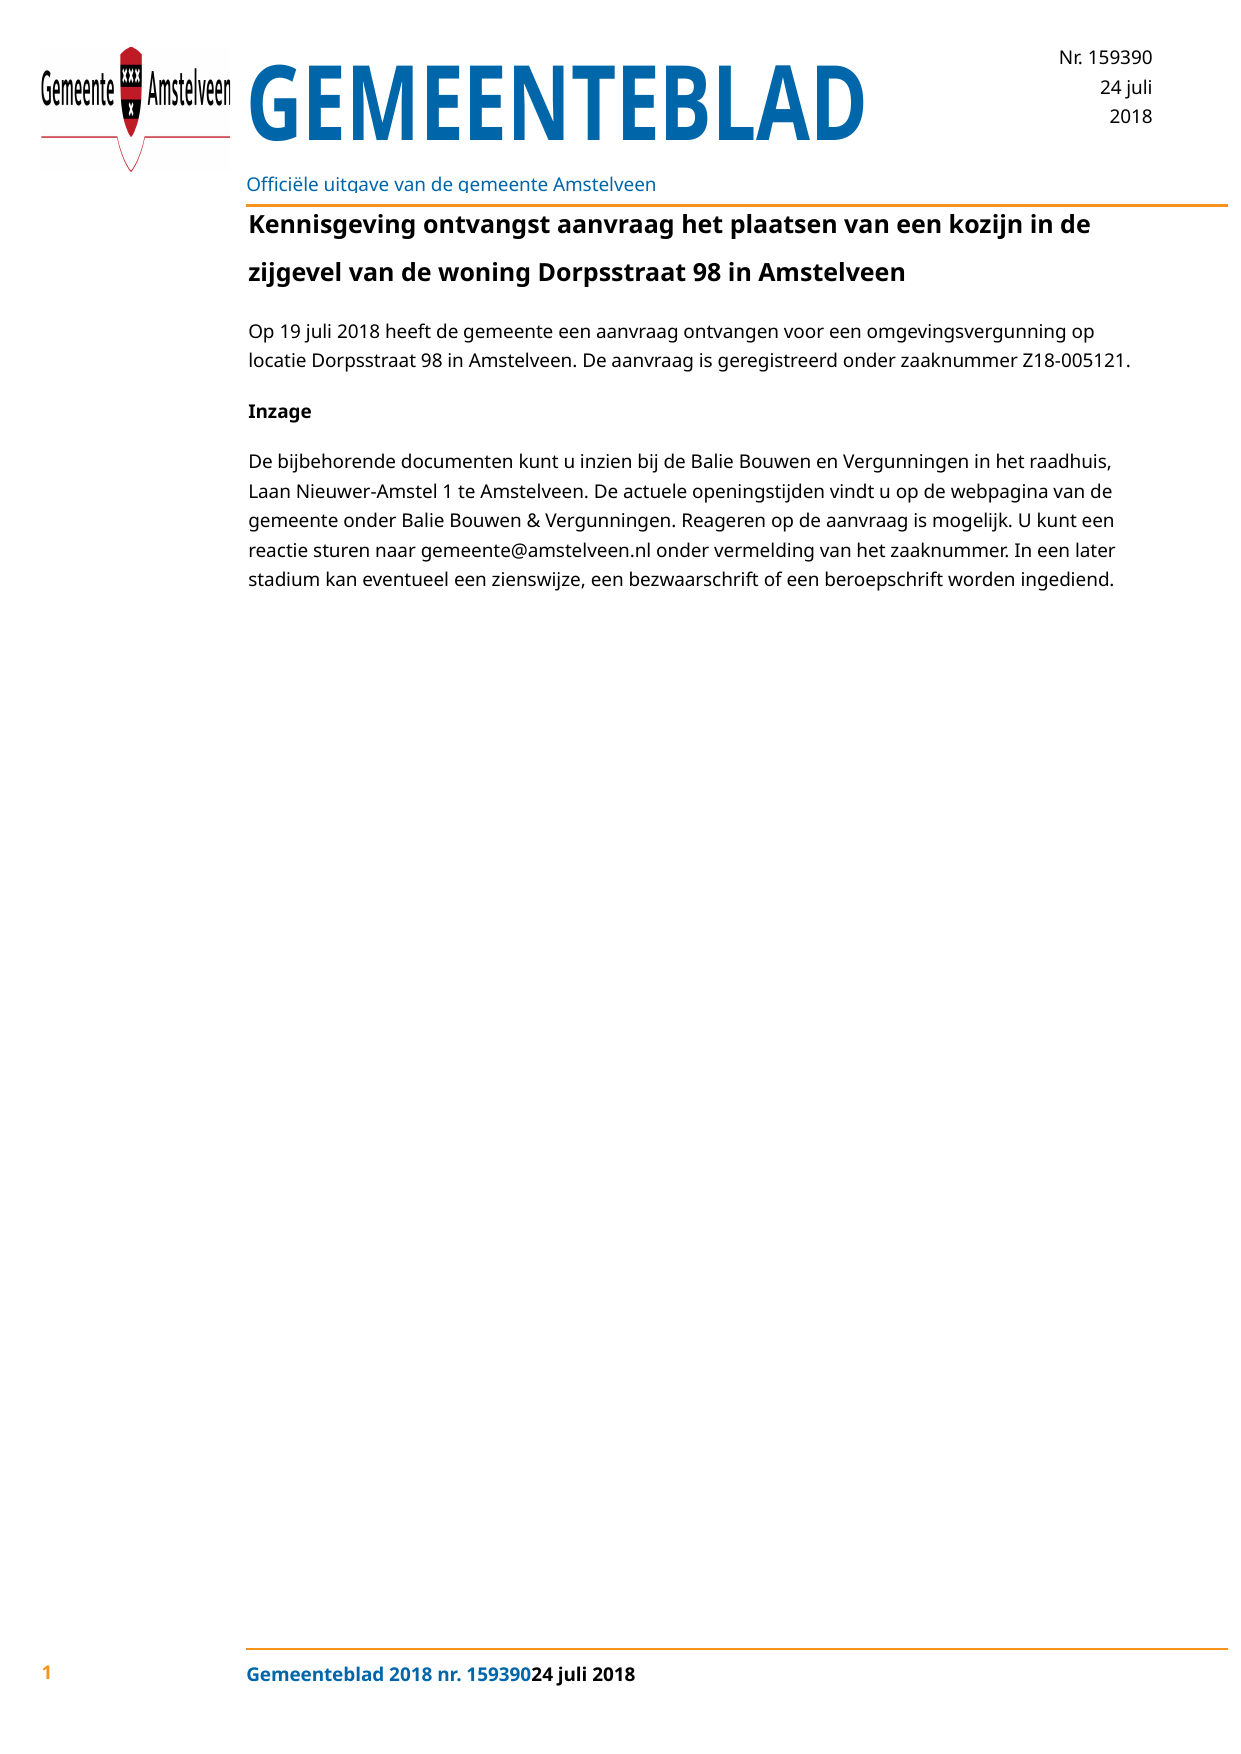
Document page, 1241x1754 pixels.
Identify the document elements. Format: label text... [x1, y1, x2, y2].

text Inzage [248, 398, 1152, 424]
picture [41, 47, 231, 172]
text Kennisgeving ontvangst aanvraag het plaatsen van een kozijn in de zijgevel van de woning Dorpsstraat 98 in Amstelveen [248, 207, 1152, 288]
text Op 19 juli 2018 heeft de gemeente een aanvraag ontvangen voor een omgevingsvergunning op locatie Dorpsstraat 98 in Amstelveen. De aanvraag is geregistreerd onder zaaknummer Z18-005121. [248, 318, 1152, 373]
text De bijbehorende documenten kunt u inzien bij de Balie Bouwen en Vergunningen in het raadhuis, Laan Nieuwer-Amstel 1 te Amstelveen. De actuele openingstijden vindt u op de webpagina van de gemeente onder Balie Bouwen & Vergunningen. Reageren op de aanvraag is mogelijk. U kunt een reactie sturen naar gemeente@amstelveen.nl onder vermelding van het zaaknummer. In een later stadium kan eventueel een zienswijze, een bezwaarschrift of een beroepschrift worden ingediend. [248, 448, 1152, 592]
